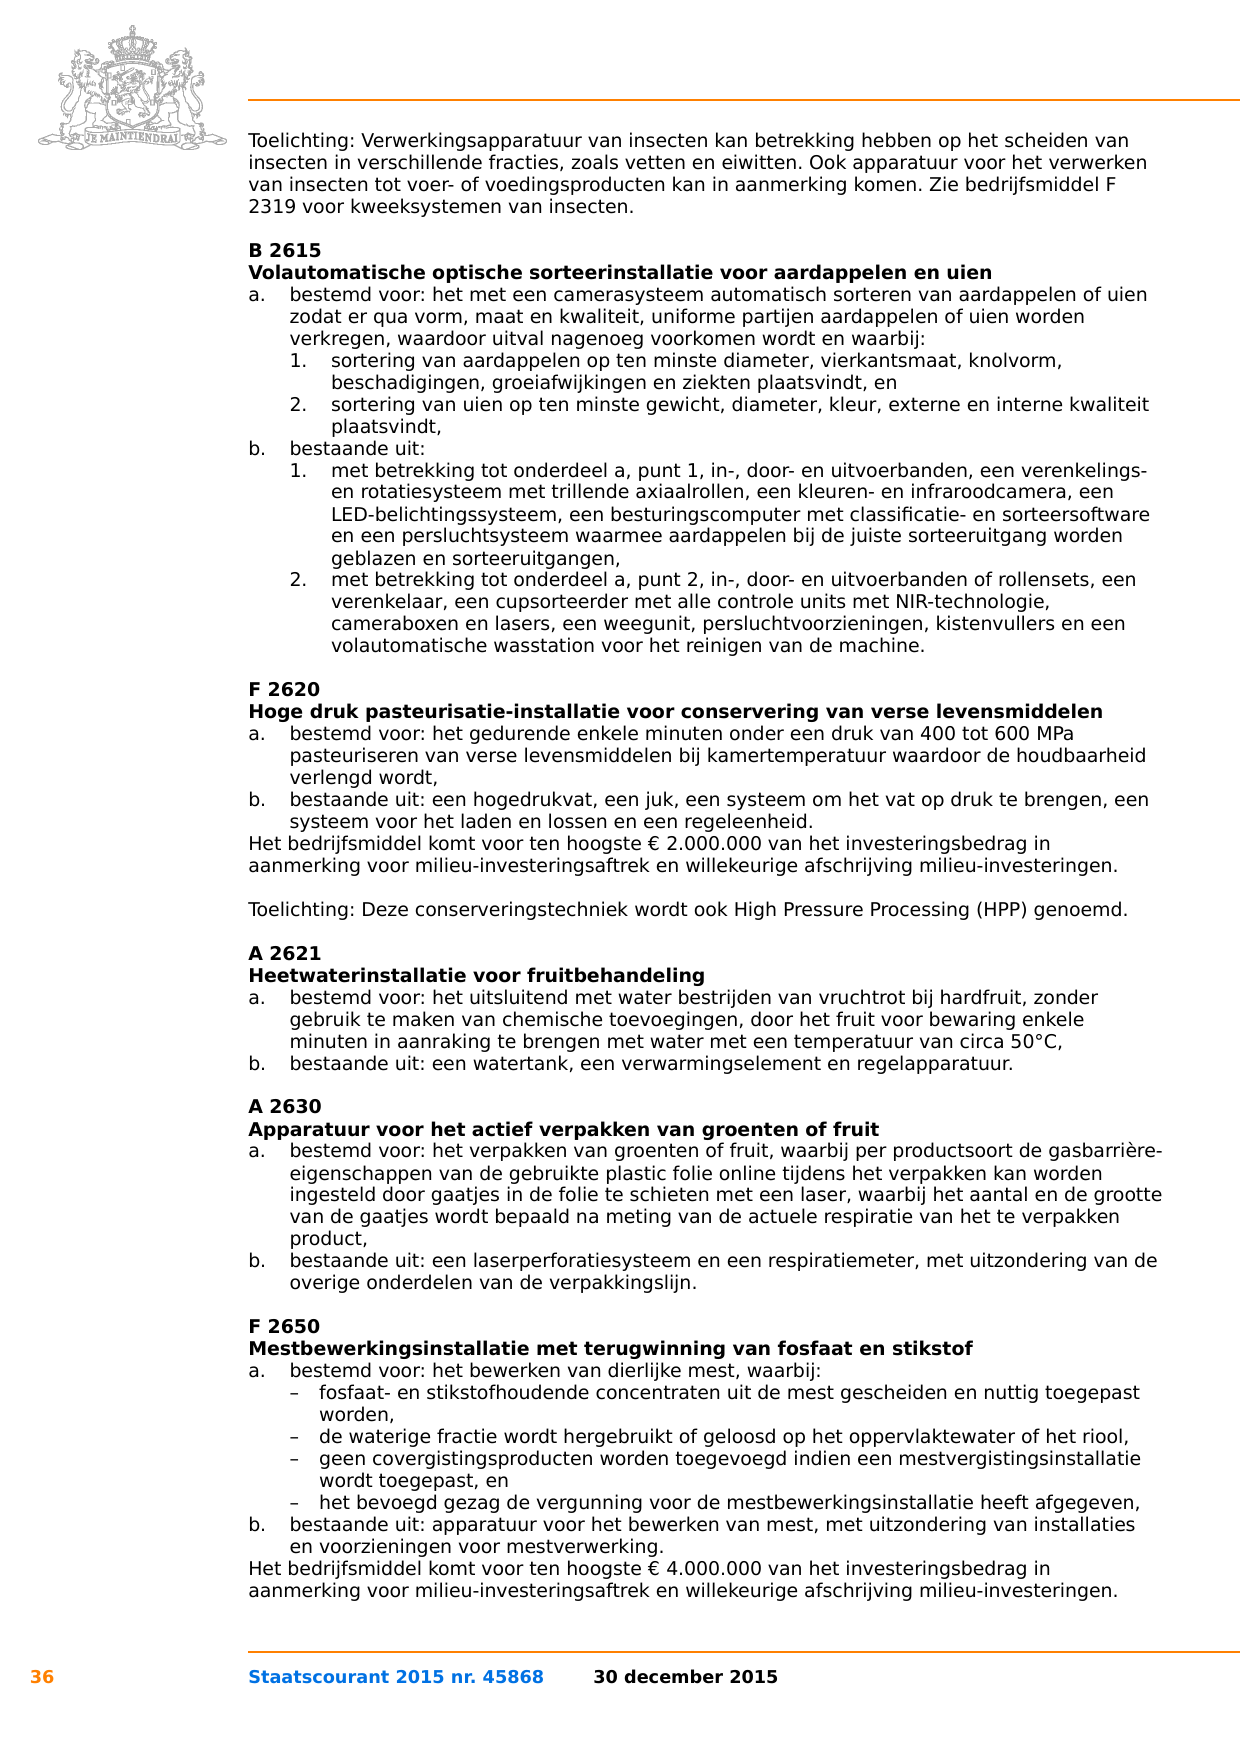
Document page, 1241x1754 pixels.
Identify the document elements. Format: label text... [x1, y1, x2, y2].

text B 2615 [248, 240, 1163, 262]
text a. bestemd voor: het met een camerasysteem automatisch sorteren van aardappelen of uien zodat er qua vorm, maat en kwaliteit, uniforme partijen aardappelen of uien worden verkregen, waardoor uitval nagenoeg voorkomen wordt en waarbij: [248, 284, 1163, 349]
text Volautomatische optische sorteerinstallatie voor aardappelen en uien [248, 262, 1163, 284]
text Mestbewerkingsinstallatie met terugwinning van fosfaat en stikstof [248, 1338, 1163, 1360]
text a. bestemd voor: het gedurende enkele minuten onder een druk van 400 tot 600 MPa pasteuriseren van verse levensmiddelen bij kamertemperatuur waardoor de houdbaarheid verlengd wordt, [248, 723, 1163, 789]
text Toelichting: Verwerkingsapparatuur van insecten kan betrekking hebben op het scheiden van insecten in verschillende fracties, zoals vetten en eiwitten. Ook apparatuur voor het verwerken van insecten tot voer- of voedingsproducten kan in aanmerking komen. Zie bedrijfsmiddel F 2319 voor kweeksystemen van insecten. [248, 130, 1163, 218]
text – geen covergistingsproducten worden toegevoegd indien een mestvergistingsinstallatie wordt toegepast, en [289, 1448, 1163, 1492]
text 1. met betrekking tot onderdeel a, punt 1, in-, door- en uitvoerbanden, een verenkelings- en rotatiesysteem met trillende axiaalrollen, een kleuren- en infraroodcamera, een LED-belichtingssysteem, een besturingscomputer met classificatie- en sorteersoftware en een persluchtsysteem waarmee aardappelen bij de juiste sorteeruitgang worden geblazen en sorteeruitgangen, [289, 459, 1163, 569]
text F 2620 [248, 679, 1163, 701]
text a. bestemd voor: het bewerken van dierlijke mest, waarbij: [248, 1360, 1163, 1382]
text b. bestaande uit: een laserperforatiesysteem en een respiratiemeter, met uitzondering van de overige onderdelen van de verpakkingslijn. [248, 1250, 1163, 1294]
text Hoge druk pasteurisatie-installatie voor conservering van verse levensmiddelen [248, 701, 1163, 723]
text 1. sortering van aardappelen op ten minste diameter, vierkantsmaat, knolvorm, beschadigingen, groeiafwijkingen en ziekten plaatsvindt, en [289, 349, 1163, 393]
text b. bestaande uit: [248, 437, 1163, 459]
text Heetwaterinstallatie voor fruitbehandeling [248, 965, 1163, 987]
text 2. sortering van uien op ten minste gewicht, diameter, kleur, externe en interne kwaliteit plaatsvindt, [289, 393, 1163, 437]
text b. bestaande uit: een watertank, een verwarmingselement en regelapparatuur. [248, 1053, 1163, 1074]
text a. bestemd voor: het verpakken van groenten of fruit, waarbij per productsoort de gasbarrière-eigenschappen van de gebruikte plastic folie online tijdens het verpakken kan worden ingesteld door gaatjes in de folie te schieten met een laser, waarbij het aantal en de grootte van de gaatjes wordt bepaald na meting van de actuele respiratie van het te verpakken product, [248, 1140, 1163, 1250]
text A 2630 [248, 1096, 1163, 1118]
text – het bevoegd gezag de vergunning voor de mestbewerkingsinstallatie heeft afgegeven, [289, 1492, 1163, 1514]
text – fosfaat- en stikstofhoudende concentraten uit de mest gescheiden en nuttig toegepast worden, [289, 1382, 1163, 1426]
text b. bestaande uit: een hogedrukvat, een juk, een systeem om het vat op druk te brengen, een systeem voor het laden en lossen en een regeleenheid. [248, 789, 1163, 833]
text a. bestemd voor: het uitsluitend met water bestrijden van vruchtrot bij hardfruit, zonder gebruik te maken van chemische toevoegingen, door het fruit voor bewaring enkele minuten in aanraking te brengen met water met een temperatuur van circa 50°C, [248, 987, 1163, 1053]
text b. bestaande uit: apparatuur voor het bewerken van mest, met uitzondering van installaties en voorzieningen voor mestverwerking. [248, 1514, 1163, 1558]
text Apparatuur voor het actief verpakken van groenten of fruit [248, 1118, 1163, 1140]
text 2. met betrekking tot onderdeel a, punt 2, in-, door- en uitvoerbanden of rollensets, een verenkelaar, een cupsorteerder met alle controle units met NIR-technologie, cameraboxen en lasers, een weegunit, persluchtvoorzieningen, kistenvullers en een volautomatische wasstation voor het reinigen van de machine. [289, 569, 1163, 657]
text Het bedrijfsmiddel komt voor ten hoogste € 4.000.000 van het investeringsbedrag in aanmerking voor milieu-investeringsaftrek en willekeurige afschrijving milieu-investeringen. [248, 1558, 1163, 1602]
text Toelichting: Deze conserveringstechniek wordt ook High Pressure Processing (HPP) genoemd. [248, 899, 1163, 921]
text F 2650 [248, 1316, 1163, 1338]
text – de waterige fractie wordt hergebruikt of geloosd op het oppervlaktewater of het riool, [289, 1426, 1163, 1448]
text Het bedrijfsmiddel komt voor ten hoogste € 2.000.000 van het investeringsbedrag in aanmerking voor milieu-investeringsaftrek en willekeurige afschrijving milieu-investeringen. [248, 833, 1163, 877]
text A 2621 [248, 943, 1163, 965]
picture [38, 25, 227, 150]
